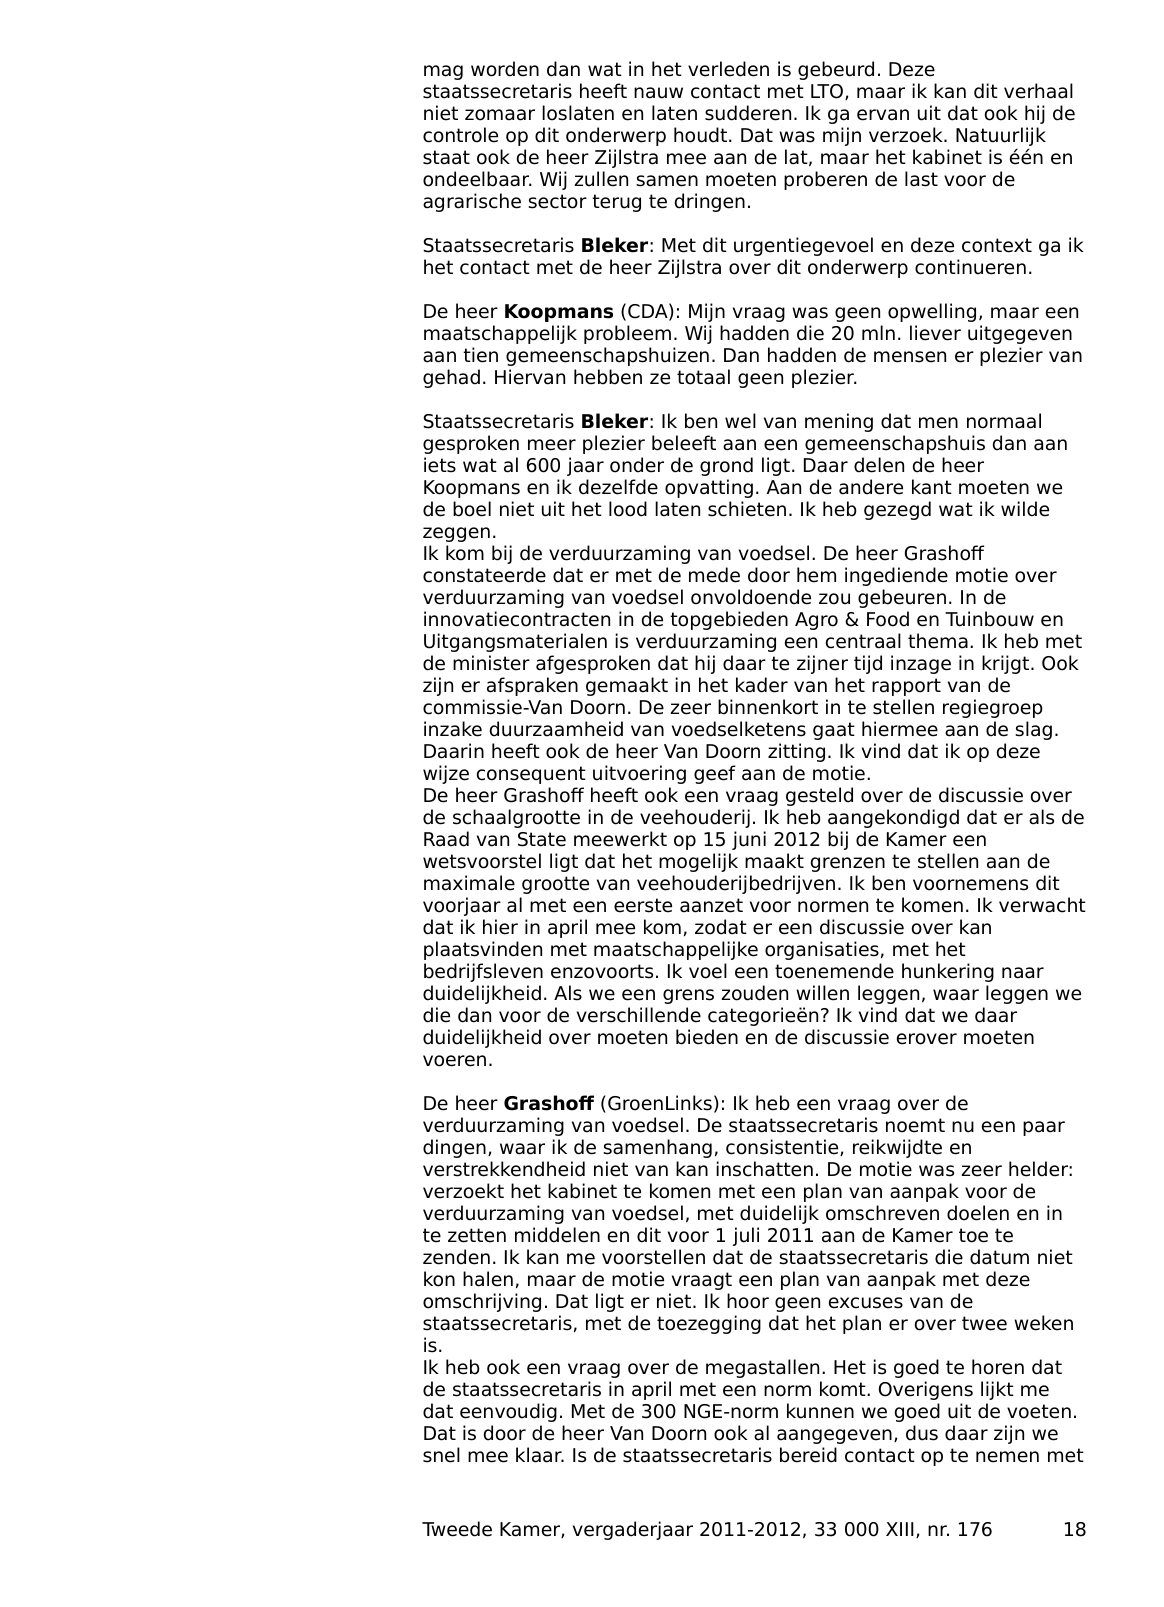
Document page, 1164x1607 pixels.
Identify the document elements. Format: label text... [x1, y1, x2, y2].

text De heer Koopmans (CDA): Mijn vraag was geen opwelling, maar een maatschappelijk probleem. Wij hadden die 20 mln. liever uitgegeven aan tien gemeenschapshuizen. Dan hadden de mensen er plezier van gehad. Hiervan hebben ze totaal geen plezier. [422, 301, 1087, 389]
text mag worden dan wat in het verleden is gebeurd. Deze staatssecretaris heeft nauw contact met LTO, maar ik kan dit verhaal niet zomaar loslaten en laten sudderen. Ik ga ervan uit dat ook hij de controle op dit onderwerp houdt. Dat was mijn verzoek. Natuurlijk staat ook de heer Zijlstra mee aan de lat, maar het kabinet is één en ondeelbaar. Wij zullen samen moeten proberen de last voor de agrarische sector terug te dringen. [422, 59, 1087, 213]
text Ik kom bij de verduurzaming van voedsel. De heer Grashoff constateerde dat er met de mede door hem ingediende motie over verduurzaming van voedsel onvoldoende zou gebeuren. In de innovatiecontracten in de topgebieden Agro & Food en Tuinbouw en Uitgangsmaterialen is verduurzaming een centraal thema. Ik heb met de minister afgesproken dat hij daar te zijner tijd inzage in krijgt. Ook zijn er afspraken gemaakt in het kader van het rapport van de commissie-Van Doorn. De zeer binnenkort in te stellen regiegroep inzake duurzaamheid van voedselketens gaat hiermee aan de slag. Daarin heeft ook de heer Van Doorn zitting. Ik vind dat ik op deze wijze consequent uitvoering geef aan de motie. [422, 543, 1087, 785]
text Staatssecretaris Bleker: Ik ben wel van mening dat men normaal gesproken meer plezier beleeft aan een gemeenschapshuis dan aan iets wat al 600 jaar onder de grond ligt. Daar delen de heer Koopmans en ik dezelfde opvatting. Aan de andere kant moeten we de boel niet uit het lood laten schieten. Ik heb gezegd wat ik wilde zeggen. [422, 411, 1087, 543]
text Staatssecretaris Bleker: Met dit urgentiegevoel en deze context ga ik het contact met de heer Zijlstra over dit onderwerp continueren. [422, 235, 1087, 279]
text De heer Grashoff (GroenLinks): Ik heb een vraag over de verduurzaming van voedsel. De staatssecretaris noemt nu een paar dingen, waar ik de samenhang, consistentie, reikwijdte en verstrekkendheid niet van kan inschatten. De motie was zeer helder: verzoekt het kabinet te komen met een plan van aanpak voor de verduurzaming van voedsel, met duidelijk omschreven doelen en in te zetten middelen en dit voor 1 juli 2011 aan de Kamer toe te zenden. Ik kan me voorstellen dat de staatssecretaris die datum niet kon halen, maar de motie vraagt een plan van aanpak met deze omschrijving. Dat ligt er niet. Ik hoor geen excuses van de staatssecretaris, met de toezegging dat het plan er over twee weken is. [422, 1093, 1087, 1357]
text Ik heb ook een vraag over de megastallen. Het is goed te horen dat de staatssecretaris in april met een norm komt. Overigens lijkt me dat eenvoudig. Met de 300 NGE-norm kunnen we goed uit de voeten. Dat is door de heer Van Doorn ook al aangegeven, dus daar zijn we snel mee klaar. Is de staatssecretaris bereid contact op te nemen met [422, 1357, 1087, 1467]
text De heer Grashoff heeft ook een vraag gesteld over de discussie over de schaalgrootte in de veehouderij. Ik heb aangekondigd dat er als de Raad van State meewerkt op 15 juni 2012 bij de Kamer een wetsvoorstel ligt dat het mogelijk maakt grenzen te stellen aan de maximale grootte van veehouderijbedrijven. Ik ben voornemens dit voorjaar al met een eerste aanzet voor normen te komen. Ik verwacht dat ik hier in april mee kom, zodat er een discussie over kan plaatsvinden met maatschappelijke organisaties, met het bedrijfsleven enzovoorts. Ik voel een toenemende hunkering naar duidelijkheid. Als we een grens zouden willen leggen, waar leggen we die dan voor de verschillende categorieën? Ik vind dat we daar duidelijkheid over moeten bieden en de discussie erover moeten voeren. [422, 785, 1087, 1071]
